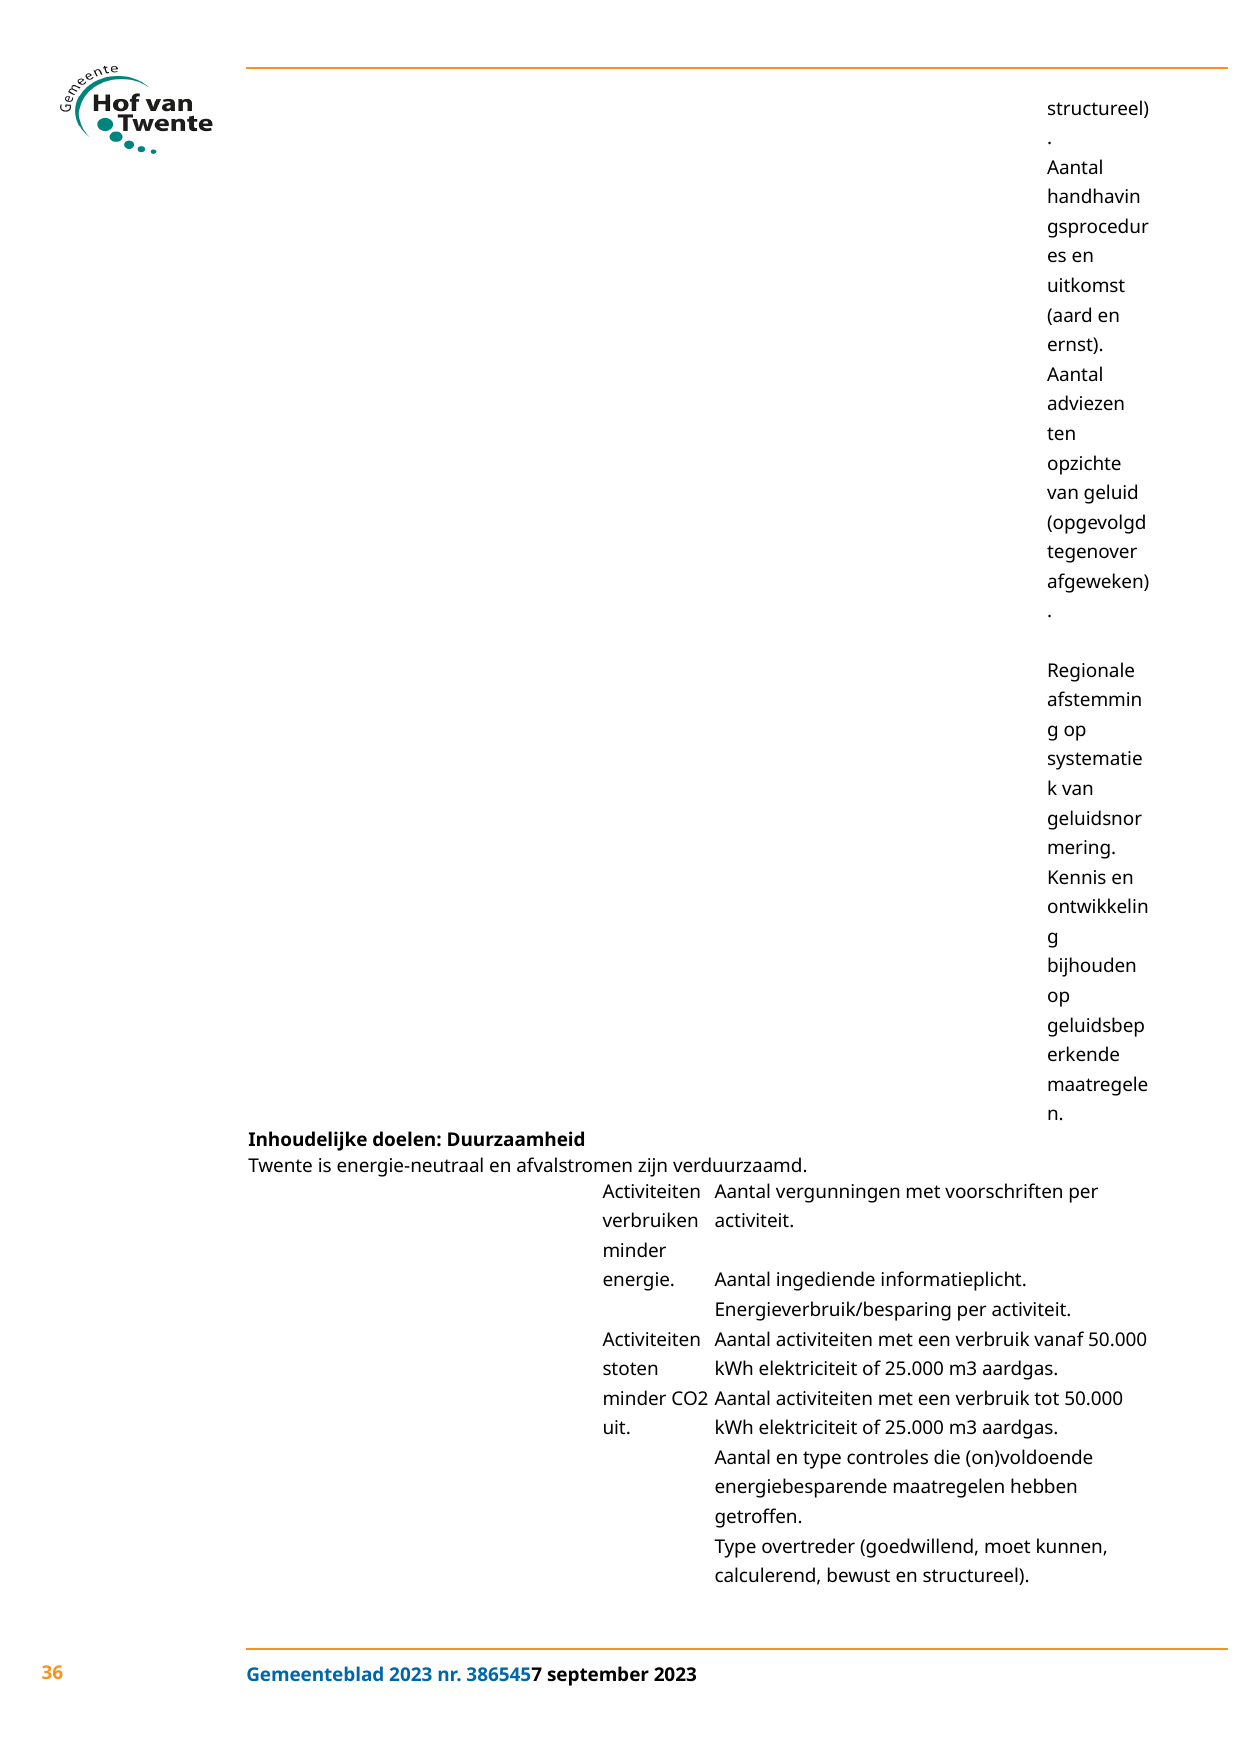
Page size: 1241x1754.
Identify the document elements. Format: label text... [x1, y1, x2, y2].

table_cell [248, 95, 353, 1126]
table_cell [353, 95, 1047, 1126]
table_cell [248, 1178, 602, 1588]
picture [41, 47, 231, 172]
table_cell Activiteiten verbruiken minder energie. Activiteiten stoten minder CO2 uit. [602, 1178, 714, 1588]
table_cell Inhoudelijke doelen: Duurzaamheid [248, 1126, 1152, 1152]
table_cell structureel). Aantal handhavingsprocedures en uitkomst (aard en ernst). Aantal adviezen ten opzichte van geluid (opgevolgd tegenover afgeweken). Regionale afstemming op systematiek van geluidsnormering. Kennis en ontwikkeling bijhouden op geluidsbeperkende maatregelen. [1047, 95, 1152, 1126]
table_cell Twente is energie-neutraal en afvalstromen zijn verduurzaamd. [248, 1152, 1152, 1178]
table_cell Aantal vergunningen met voorschriften per activiteit. Aantal ingediende informatieplicht. Energieverbruik/besparing per activiteit. Aantal activiteiten met een verbruik vanaf 50.000 kWh elektriciteit of 25.000 m3 aardgas. Aantal activiteiten met een verbruik tot 50.000 kWh elektriciteit of 25.000 m3 aardgas. Aantal en type controles die (on)voldoende energiebesparende maatregelen hebben getroffen. Type overtreder (goedwillend, moet kunnen, calculerend, bewust en structureel). [714, 1178, 1152, 1588]
